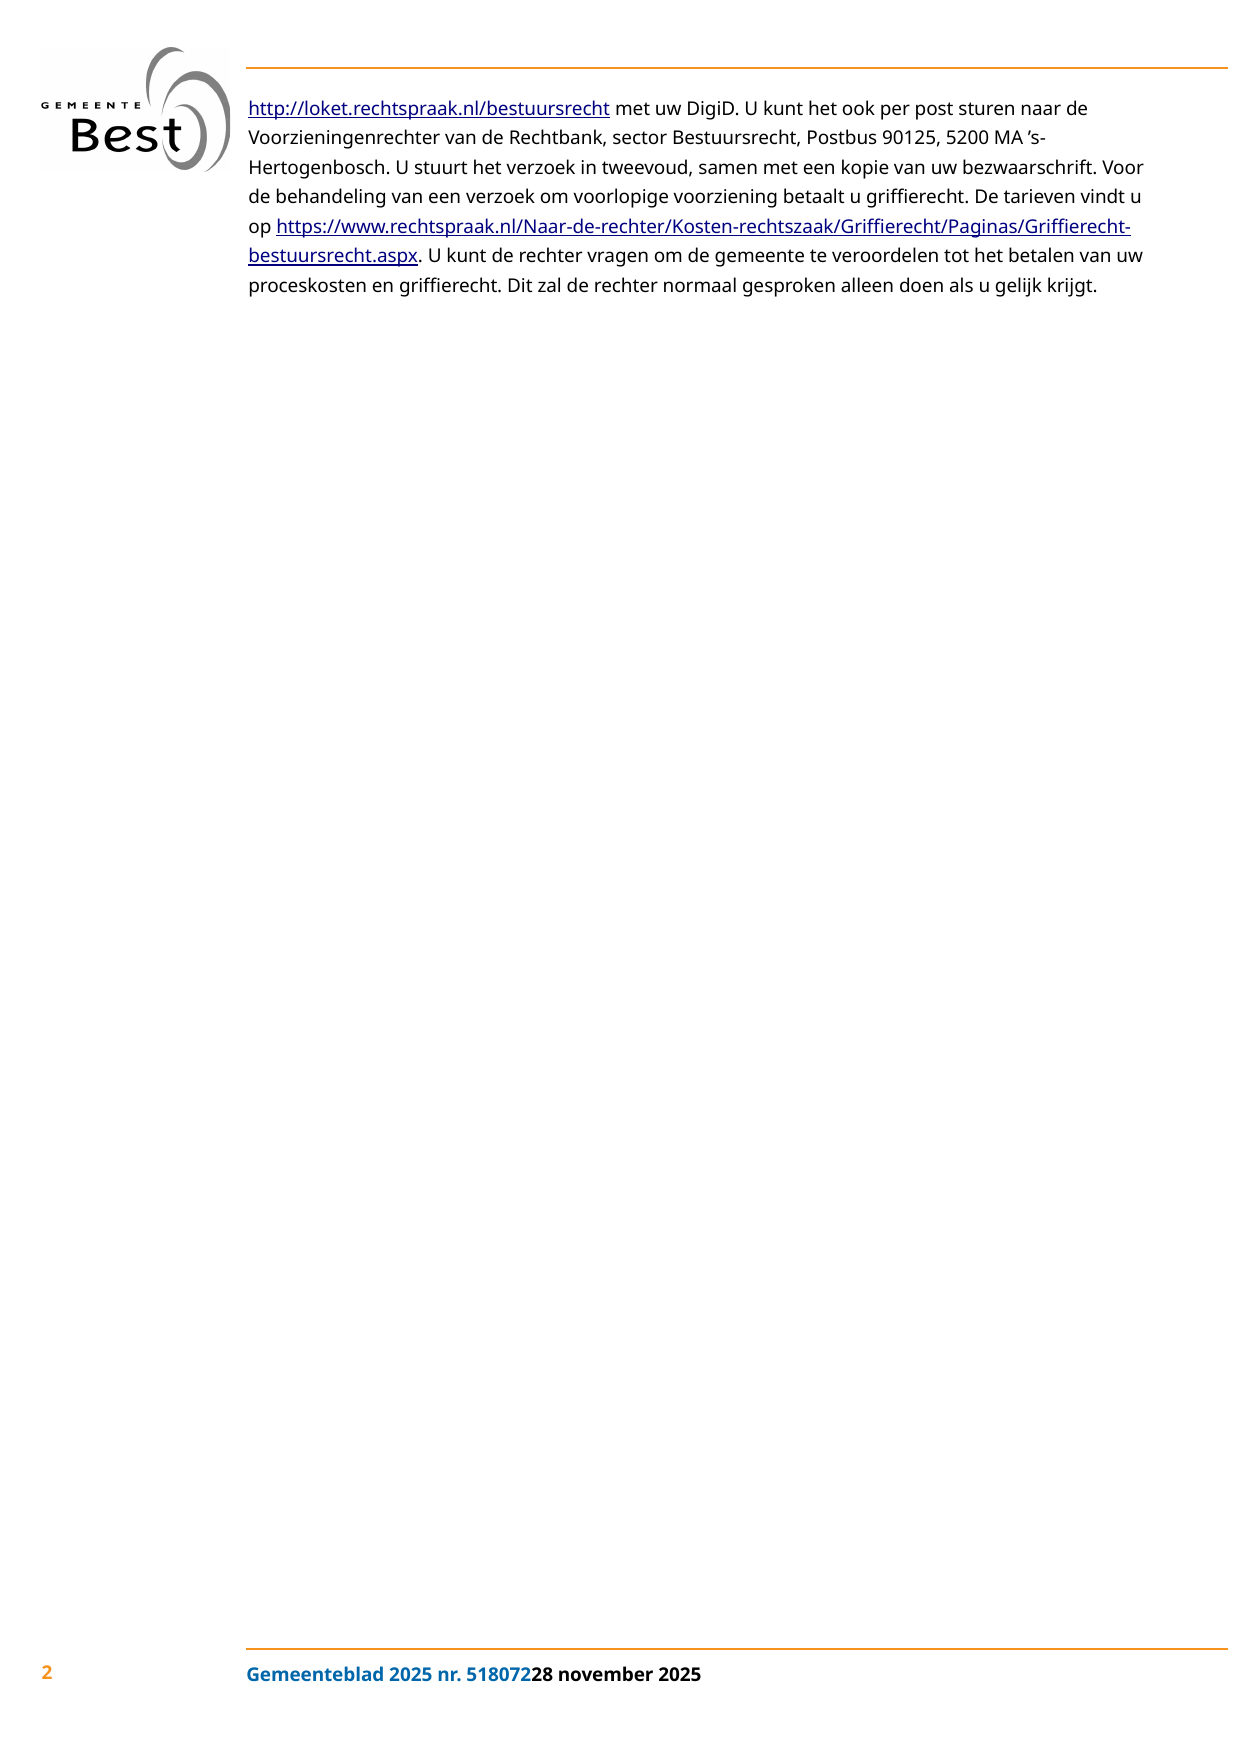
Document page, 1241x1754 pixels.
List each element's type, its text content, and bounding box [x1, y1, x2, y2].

text http://loket.rechtspraak.nl/bestuursrecht met uw DigiD. U kunt het ook per post sturen naar de Voorzieningenrechter van de Rechtbank, sector Bestuursrecht, Postbus 90125, 5200 MA ’s-Hertogenbosch. U stuurt het verzoek in tweevoud, samen met een kopie van uw bezwaarschrift. Voor de behandeling van een verzoek om voorlopige voorziening betaalt u griffierecht. De tarieven vindt u op https://www.rechtspraak.nl/Naar-de-rechter/Kosten-rechtszaak/Griffierecht/Paginas/Griffierecht-bestuursrecht.aspx. U kunt de rechter vragen om de gemeente te veroordelen tot het betalen van uw proceskosten en griffierecht. Dit zal de rechter normaal gesproken alleen doen als u gelijk krijgt. [248, 95, 1152, 298]
picture [41, 47, 231, 172]
